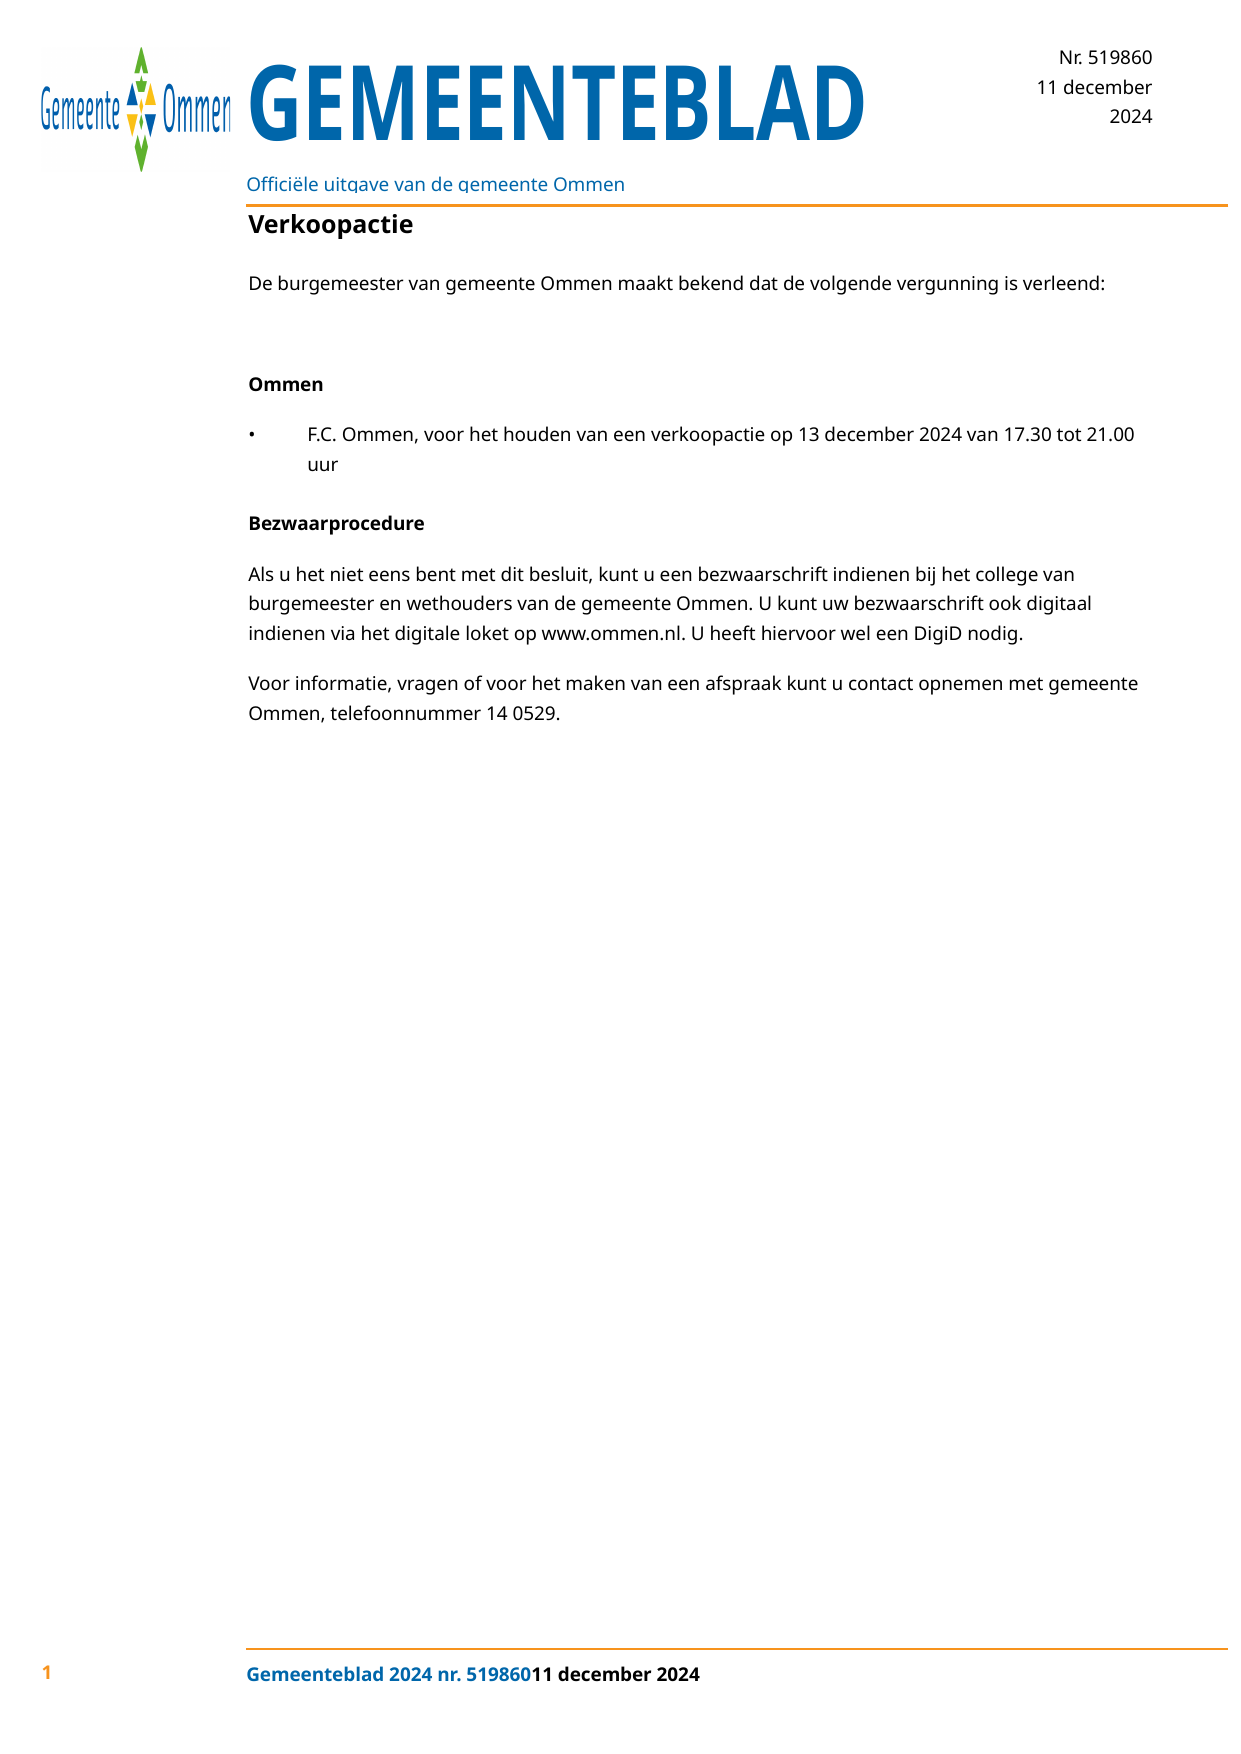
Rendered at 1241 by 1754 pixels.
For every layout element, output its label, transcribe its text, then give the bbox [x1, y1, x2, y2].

text Voor informatie, vragen of voor het maken van een afspraak kunt u contact opnemen met gemeente Ommen, telefoonnummer 14 0529. [248, 670, 1152, 726]
text Ommen [248, 371, 1152, 397]
text Bezwaarprocedure [248, 510, 1152, 536]
list F.C. Ommen, voor het houden van een verkoopactie op 13 december 2024 van 17.30 tot 21.00 uur [248, 422, 1152, 477]
text De burgemeester van gemeente Ommen maakt bekend dat de volgende vergunning is verleend: [248, 270, 1152, 296]
picture [41, 47, 231, 172]
text Als u het niet eens bent met dit besluit, kunt u een bezwaarschrift indienen bij het college van burgemeester en wethouders van de gemeente Ommen. U kunt uw bezwaarschrift ook digitaal indienen via het digitale loket op www.ommen.nl. U heeft hiervoor wel een DigiD nodig. [248, 561, 1152, 646]
text Verkoopactie [248, 207, 1152, 241]
